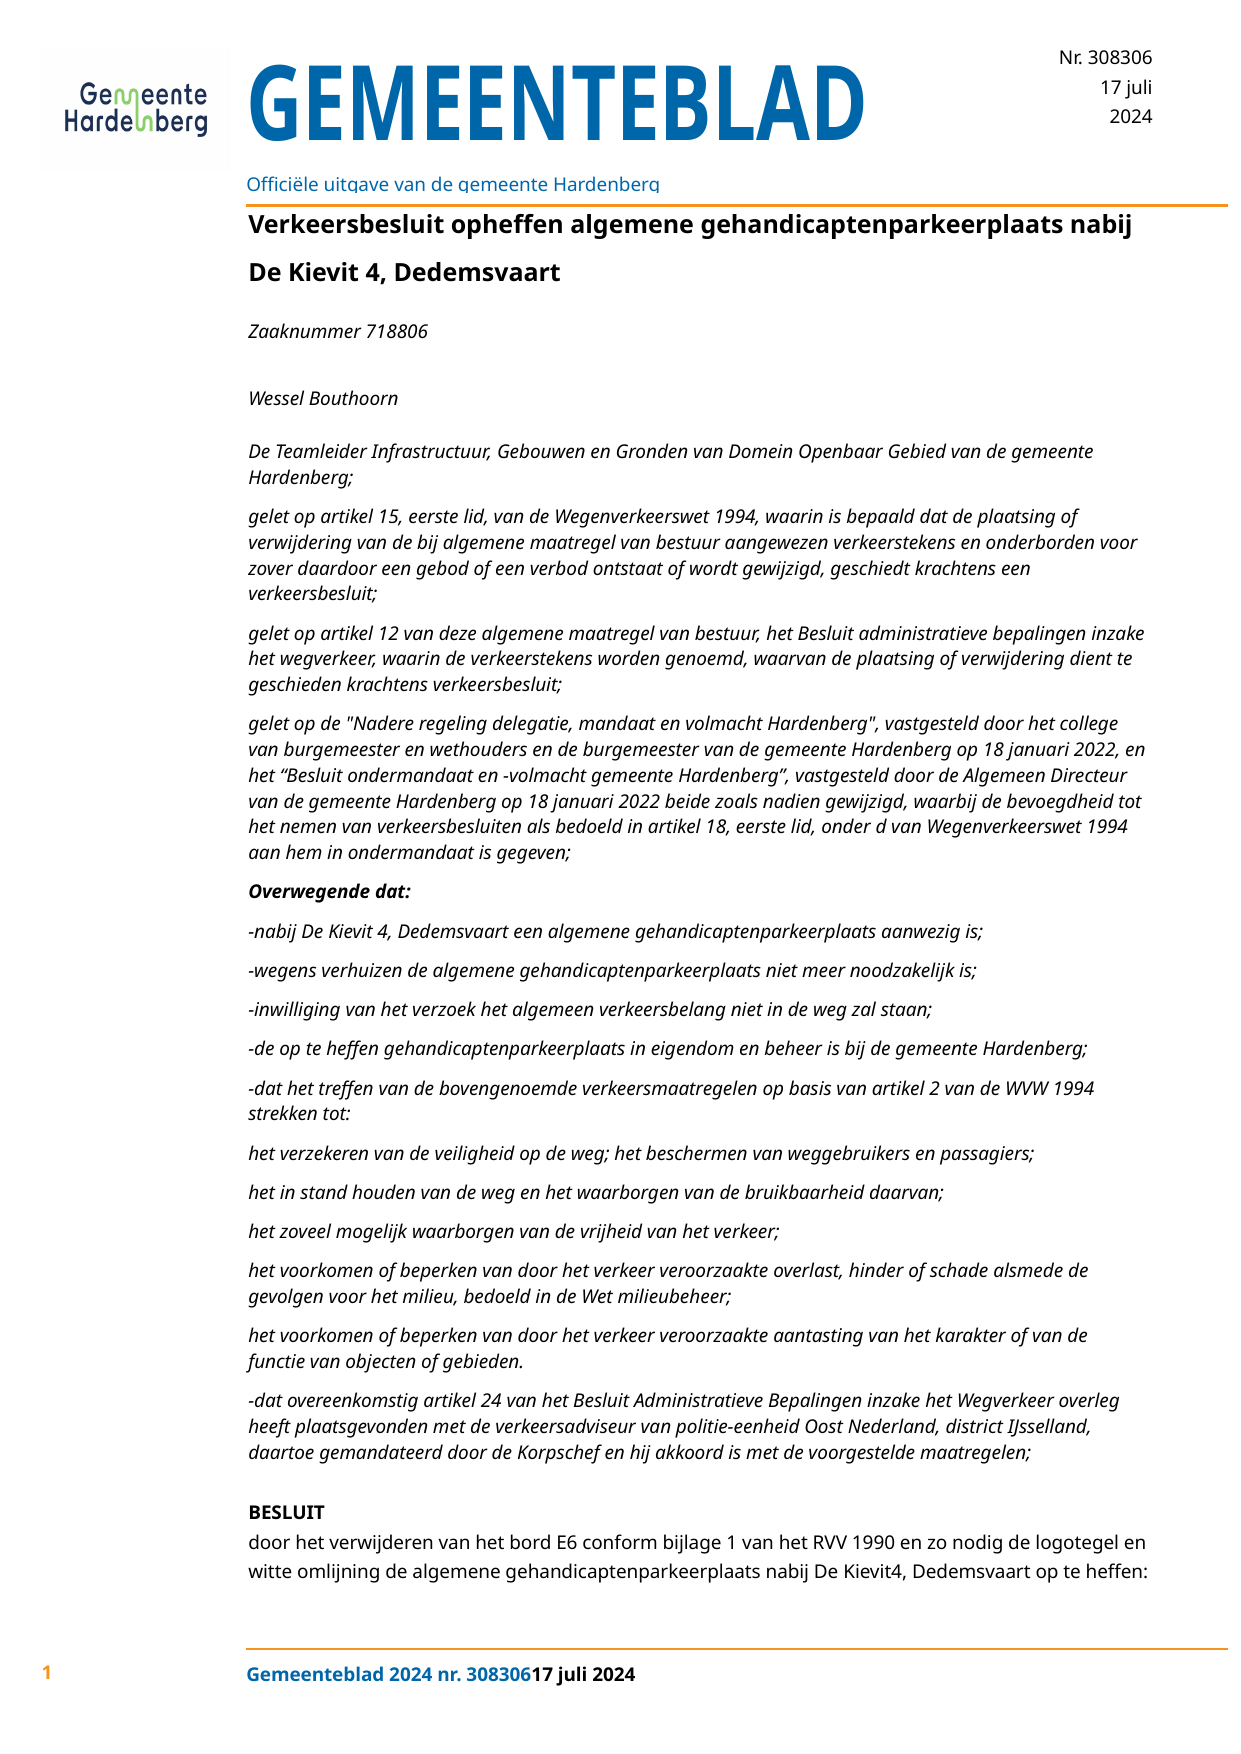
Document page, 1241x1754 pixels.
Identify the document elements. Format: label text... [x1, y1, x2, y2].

text Zaaknummer 718806 [248, 318, 1152, 344]
text het voorkomen of beperken van door het verkeer veroorzaakte overlast, hinder of schade alsmede de gevolgen voor het milieu, bedoeld in de Wet milieubeheer; [248, 1258, 1152, 1309]
picture [41, 47, 231, 172]
text Verkeersbesluit opheffen algemene gehandicaptenparkeerplaats nabij De Kievit 4, Dedemsvaart [248, 207, 1152, 288]
text -dat het treffen van de bovengenoemde verkeersmaatregelen op basis van artikel 2 van de WVW 1994 strekken tot: [248, 1075, 1152, 1126]
text het verzekeren van de veiligheid op de weg; het beschermen van weggebruikers en passagiers; [248, 1140, 1152, 1166]
text het in stand houden van de weg en het waarborgen van de bruikbaarheid daarvan; [248, 1179, 1152, 1205]
text gelet op artikel 15, eerste lid, van de Wegenverkeerswet 1994, waarin is bepaald dat de plaatsing of verwijdering van de bij algemene maatregel van bestuur aangewezen verkeerstekens en onderborden voor zover daardoor een gebod of een verbod ontstaat of wordt gewijzigd, geschiedt krachtens een verkeersbesluit; [248, 503, 1152, 606]
text gelet op de "Nadere regeling delegatie, mandaat en volmacht Hardenberg", vastgesteld door het college van burgemeester en wethouders en de burgemeester van de gemeente Hardenberg op 18 januari 2022, en het “Besluit ondermandaat en -volmacht gemeente Hardenberg”, vastgesteld door de Algemeen Directeur van de gemeente Hardenberg op 18 januari 2022 beide zoals nadien gewijzigd, waarbij de bevoegdheid tot het nemen van verkeersbesluiten als bedoeld in artikel 18, eerste lid, onder d van Wegenverkeerswet 1994 aan hem in ondermandaat is gegeven; [248, 711, 1152, 865]
text gelet op artikel 12 van deze algemene maatregel van bestuur, het Besluit administratieve bepalingen inzake het wegverkeer, waarin de verkeerstekens worden genoemd, waarvan de plaatsing of verwijdering dient te geschieden krachtens verkeersbesluit; [248, 620, 1152, 697]
text Wessel Bouthoorn [248, 386, 1152, 411]
text het voorkomen of beperken van door het verkeer veroorzaakte aantasting van het karakter of van de functie van objecten of gebieden. [248, 1323, 1152, 1374]
text Overwegende dat: [248, 878, 1152, 904]
text -dat overeenkomstig artikel 24 van het Besluit Administratieve Bepalingen inzake het Wegverkeer overleg heeft plaatsgevonden met de verkeersadviseur van politie-eenheid Oost Nederland, district IJsselland, daartoe gemandateerd door de Korpschef en hij akkoord is met de voorgestelde maatregelen; [248, 1388, 1152, 1465]
text -nabij De Kievit 4, Dedemsvaart een algemene gehandicaptenparkeerplaats aanwezig is; [248, 918, 1152, 943]
text -inwilliging van het verzoek het algemeen verkeersbelang niet in de weg zal staan; [248, 996, 1152, 1022]
text het zoveel mogelijk waarborgen van de vrijheid van het verkeer; [248, 1218, 1152, 1244]
text De Teamleider Infrastructuur, Gebouwen en Gronden van Domein Openbaar Gebied van de gemeente Hardenberg; [248, 438, 1152, 490]
text -wegens verhuizen de algemene gehandicaptenparkeerplaats niet meer noodzakelijk is; [248, 957, 1152, 983]
text BESLUIT [248, 1499, 1152, 1525]
text door het verwijderen van het bord E6 conform bijlage 1 van het RVV 1990 en zo nodig de logotegel en witte omlijning de algemene gehandicaptenparkeerplaats nabij De Kievit4, Dedemsvaart op te heffen: [248, 1529, 1152, 1584]
text -de op te heffen gehandicaptenparkeerplaats in eigendom en beheer is bij de gemeente Hardenberg; [248, 1036, 1152, 1061]
